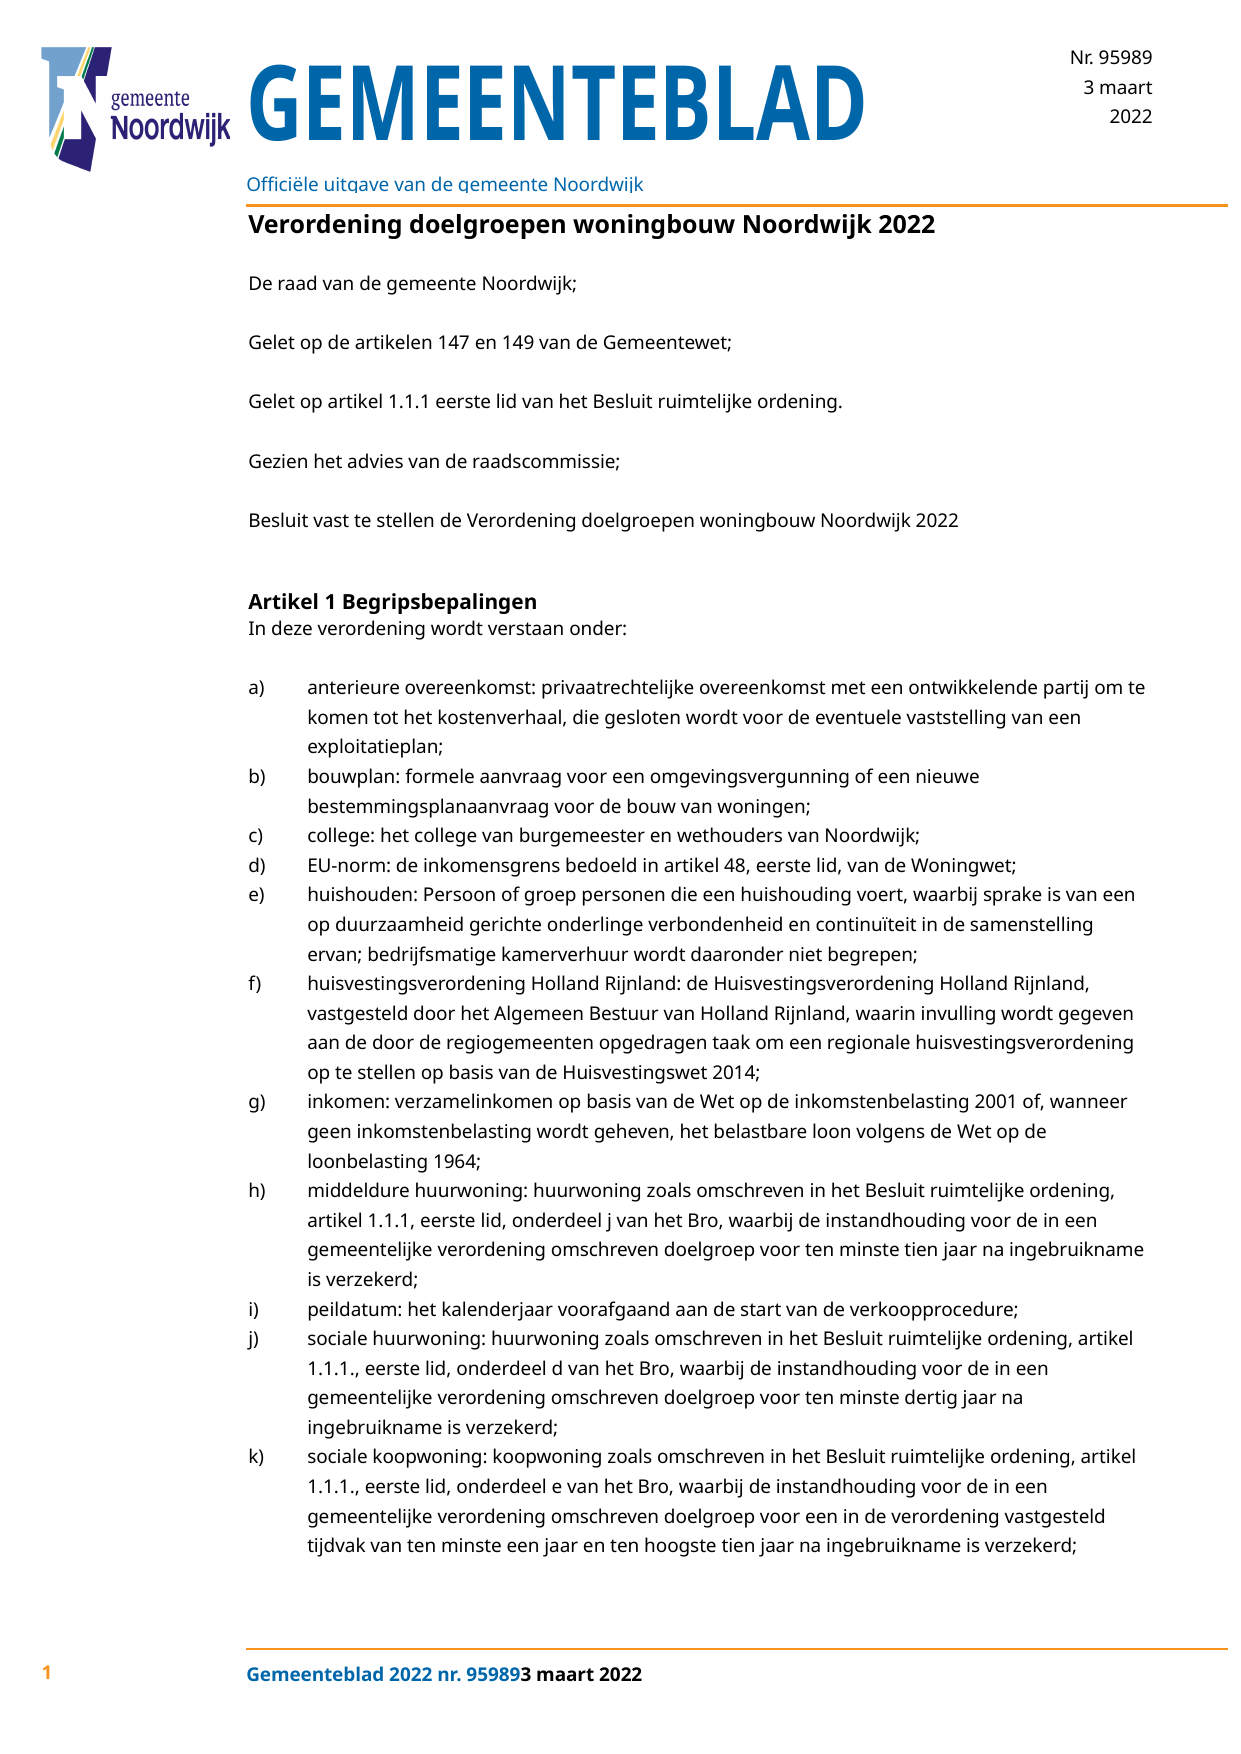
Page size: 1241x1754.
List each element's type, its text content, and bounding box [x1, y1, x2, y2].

list bouwplan: formele aanvraag voor een omgevingsvergunning of een nieuwe bestemmingsplanaanvraag voor de bouw van woningen; [248, 763, 1152, 819]
list EU-norm: de inkomensgrens bedoeld in artikel 48, eerste lid, van de Woningwet; [248, 852, 1152, 878]
text Gezien het advies van de raadscommissie; [248, 448, 1152, 473]
list huisvestingsverordening Holland Rijnland: de Huisvestingsverordening Holland Rijnland, vastgesteld door het Algemeen Bestuur van Holland Rijnland, waarin invulling wordt gegeven aan de door de regiogemeenten opgedragen taak om een regionale huisvestingsverordening op te stellen op basis van de Huisvestingswet 2014; [248, 970, 1152, 1085]
text Gelet op artikel 1.1.1 eerste lid van het Besluit ruimtelijke ordening. [248, 389, 1152, 414]
text Verordening doelgroepen woningbouw Noordwijk 2022 [248, 207, 1152, 241]
text Besluit vast te stellen de Verordening doelgroepen woningbouw Noordwijk 2022 [248, 507, 1152, 533]
list middeldure huurwoning: huurwoning zoals omschreven in het Besluit ruimtelijke ordening, artikel 1.1.1, eerste lid, onderdeel j van het Bro, waarbij de instandhouding voor de in een gemeentelijke verordening omschreven doelgroep voor ten minste tien jaar na ingebruikname is verzekerd; [248, 1177, 1152, 1292]
text Artikel 1 Begripsbepalingen [248, 587, 1152, 615]
text In deze verordening wordt verstaan onder: [248, 615, 1152, 641]
text De raad van de gemeente Noordwijk; [248, 270, 1152, 296]
list inkomen: verzamelinkomen op basis van de Wet op de inkomstenbelasting 2001 of, wanneer geen inkomstenbelasting wordt geheven, het belastbare loon volgens de Wet op de loonbelasting 1964; [248, 1089, 1152, 1174]
list anterieure overeenkomst: privaatrechtelijke overeenkomst met een ontwikkelende partij om te komen tot het kostenverhaal, die gesloten wordt voor de eventuele vaststelling van een exploitatieplan; [248, 674, 1152, 759]
list college: het college van burgemeester en wethouders van Noordwijk; [248, 822, 1152, 848]
list peildatum: het kalenderjaar voorafgaand aan de start van de verkoopprocedure; [248, 1296, 1152, 1322]
picture [41, 47, 231, 172]
list sociale huurwoning: huurwoning zoals omschreven in het Besluit ruimtelijke ordening, artikel 1.1.1., eerste lid, onderdeel d van het Bro, waarbij de instandhouding voor de in een gemeentelijke verordening omschreven doelgroep voor ten minste dertig jaar na ingebruikname is verzekerd; [248, 1325, 1152, 1440]
list huishouden: Persoon of groep personen die een huishouding voert, waarbij sprake is van een op duurzaamheid gerichte onderlinge verbondenheid en continuïteit in de samenstelling ervan; bedrijfsmatige kamerverhuur wordt daaronder niet begrepen; [248, 882, 1152, 967]
text Gelet op de artikelen 147 en 149 van de Gemeentewet; [248, 329, 1152, 355]
list sociale koopwoning: koopwoning zoals omschreven in het Besluit ruimtelijke ordening, artikel 1.1.1., eerste lid, onderdeel e van het Bro, waarbij de instandhouding voor de in een gemeentelijke verordening omschreven doelgroep voor een in de verordening vastgesteld tijdvak van ten minste een jaar en ten hoogste tien jaar na ingebruikname is verzekerd; [248, 1444, 1152, 1558]
